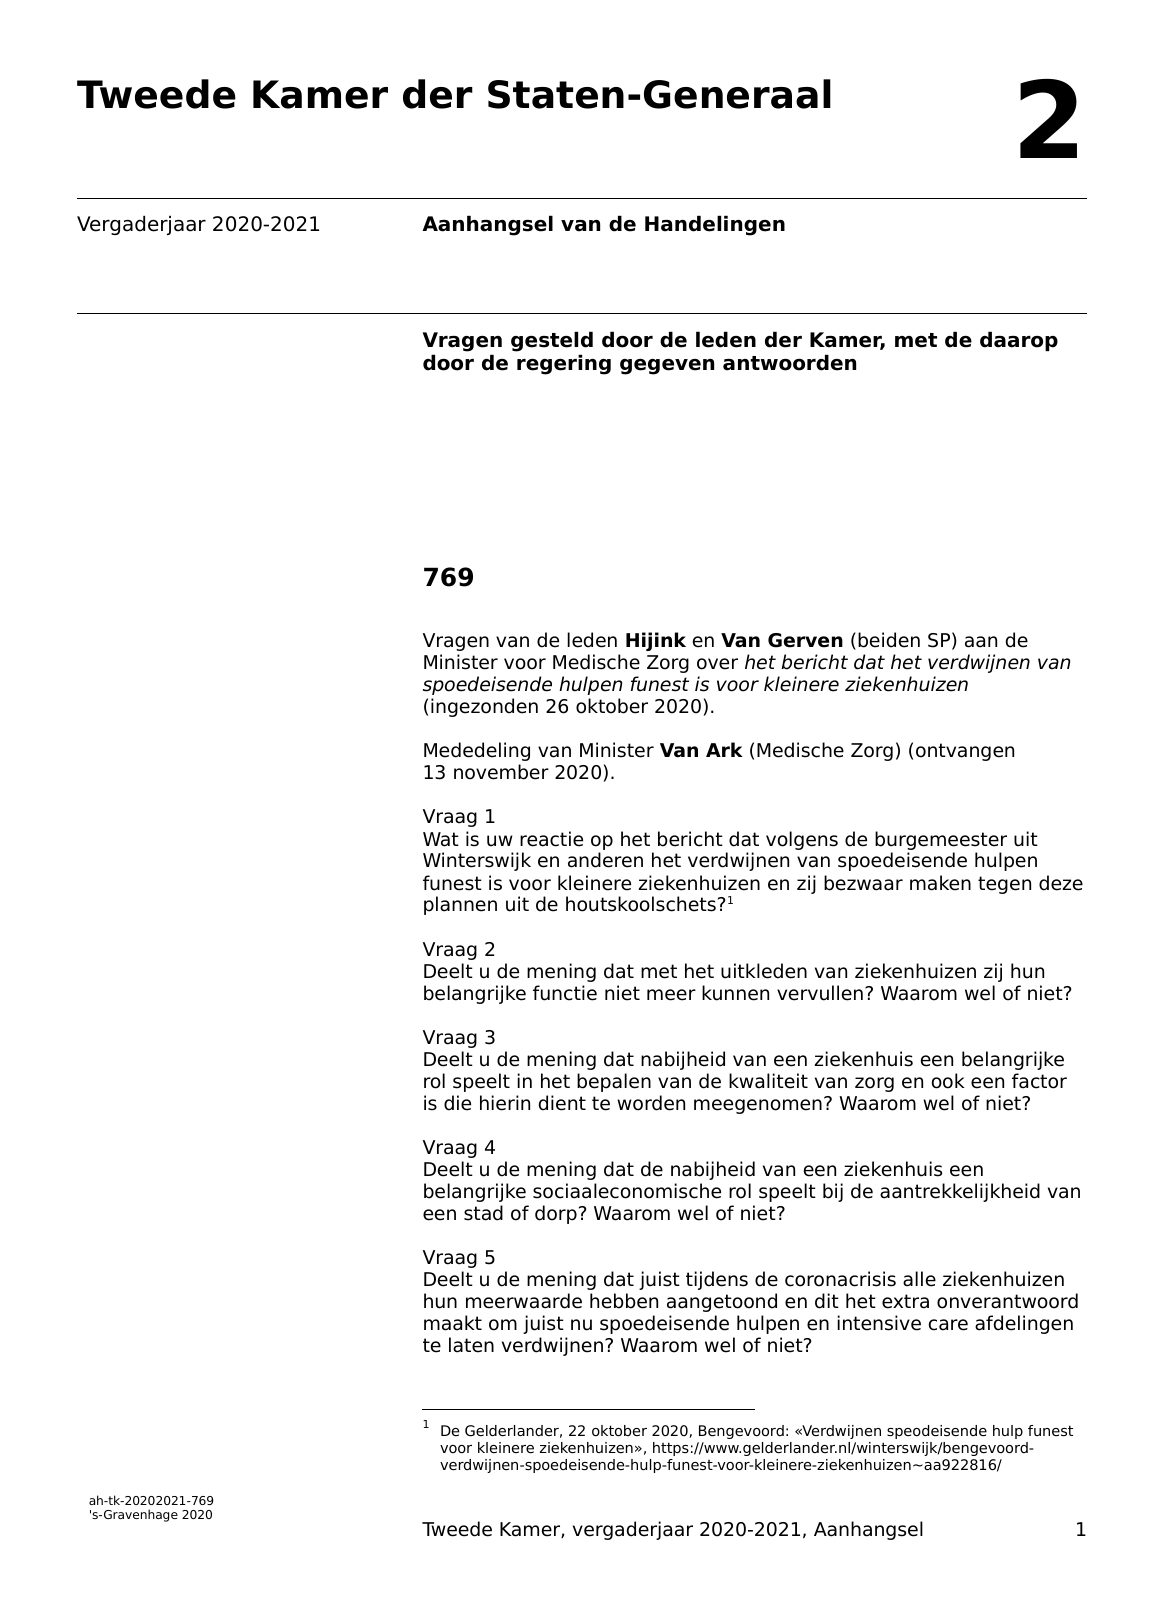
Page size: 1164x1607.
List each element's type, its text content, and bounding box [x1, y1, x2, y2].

table_header 2 [886, 59, 1087, 198]
text Deelt u de mening dat juist tijdens de coronacrisis alle ziekenhuizen hun meerwaarde hebben aangetoond en dit het extra onverantwoord maakt om juist nu spoedeisende hulpen en intensive care afdelingen te laten verdwijnen? Waarom wel of niet? [422, 1269, 1087, 1357]
table_cell Vergaderjaar 2020-2021 [77, 199, 422, 313]
text 769 [422, 563, 1087, 592]
text De Gelderlander, 22 oktober 2020, Bengevoord: «Verdwijnen speodeisende hulp funest voor kleinere ziekenhuizen», https://www.gelderlander.nl/winterswijk/bengevoord-verdwijnen-spoedeisende-hulp-funest-voor-kleinere-ziekenhuizen~aa922816/ [422, 1418, 1087, 1474]
text 's-Gravenhage 2020 [88, 1508, 323, 1522]
table_cell Vragen gesteld door de leden der Kamer, met de daarop door de regering gegeven antwoorden [422, 314, 1087, 375]
table_header Tweede Kamer der Staten-Generaal [77, 59, 886, 198]
text Deelt u de mening dat nabijheid van een ziekenhuis een belangrijke rol speelt in het bepalen van de kwaliteit van zorg en ook een factor is die hierin dient te worden meegenomen? Waarom wel of niet? [422, 1049, 1087, 1114]
text Vragen van de leden Hijink en Van Gerven (beiden SP) aan de Minister voor Medische Zorg over het bericht dat het verdwijnen van spoedeisende hulpen funest is voor kleinere ziekenhuizen (ingezonden 26 oktober 2020). [422, 630, 1087, 718]
text Wat is uw reactie op het bericht dat volgens de burgemeester uit Winterswijk en anderen het verdwijnen van spoedeisende hulpen funest is voor kleinere ziekenhuizen en zij bezwaar maken tegen deze plannen uit de houtskoolschets? [422, 828, 1087, 916]
text Vraag 2 [422, 938, 1087, 961]
text Vraag 5 [422, 1247, 1087, 1269]
table_cell [77, 314, 422, 375]
text Mededeling van Minister Van Ark (Medische Zorg) (ontvangen 13 november 2020). [422, 740, 1087, 784]
text Vraag 1 [422, 806, 1087, 828]
text ah-tk-20202021-769 [88, 1494, 323, 1508]
text Deelt u de mening dat met het uitkleden van ziekenhuizen zij hun belangrijke functie niet meer kunnen vervullen? Waarom wel of niet? [422, 961, 1087, 1004]
table_cell Aanhangsel van de Handelingen [422, 199, 1087, 313]
text Vraag 3 [422, 1027, 1087, 1049]
text Vraag 4 [422, 1137, 1087, 1159]
text Deelt u de mening dat de nabijheid van een ziekenhuis een belangrijke sociaaleconomische rol speelt bij de aantrekkelijkheid van een stad of dorp? Waarom wel of niet? [422, 1159, 1087, 1225]
